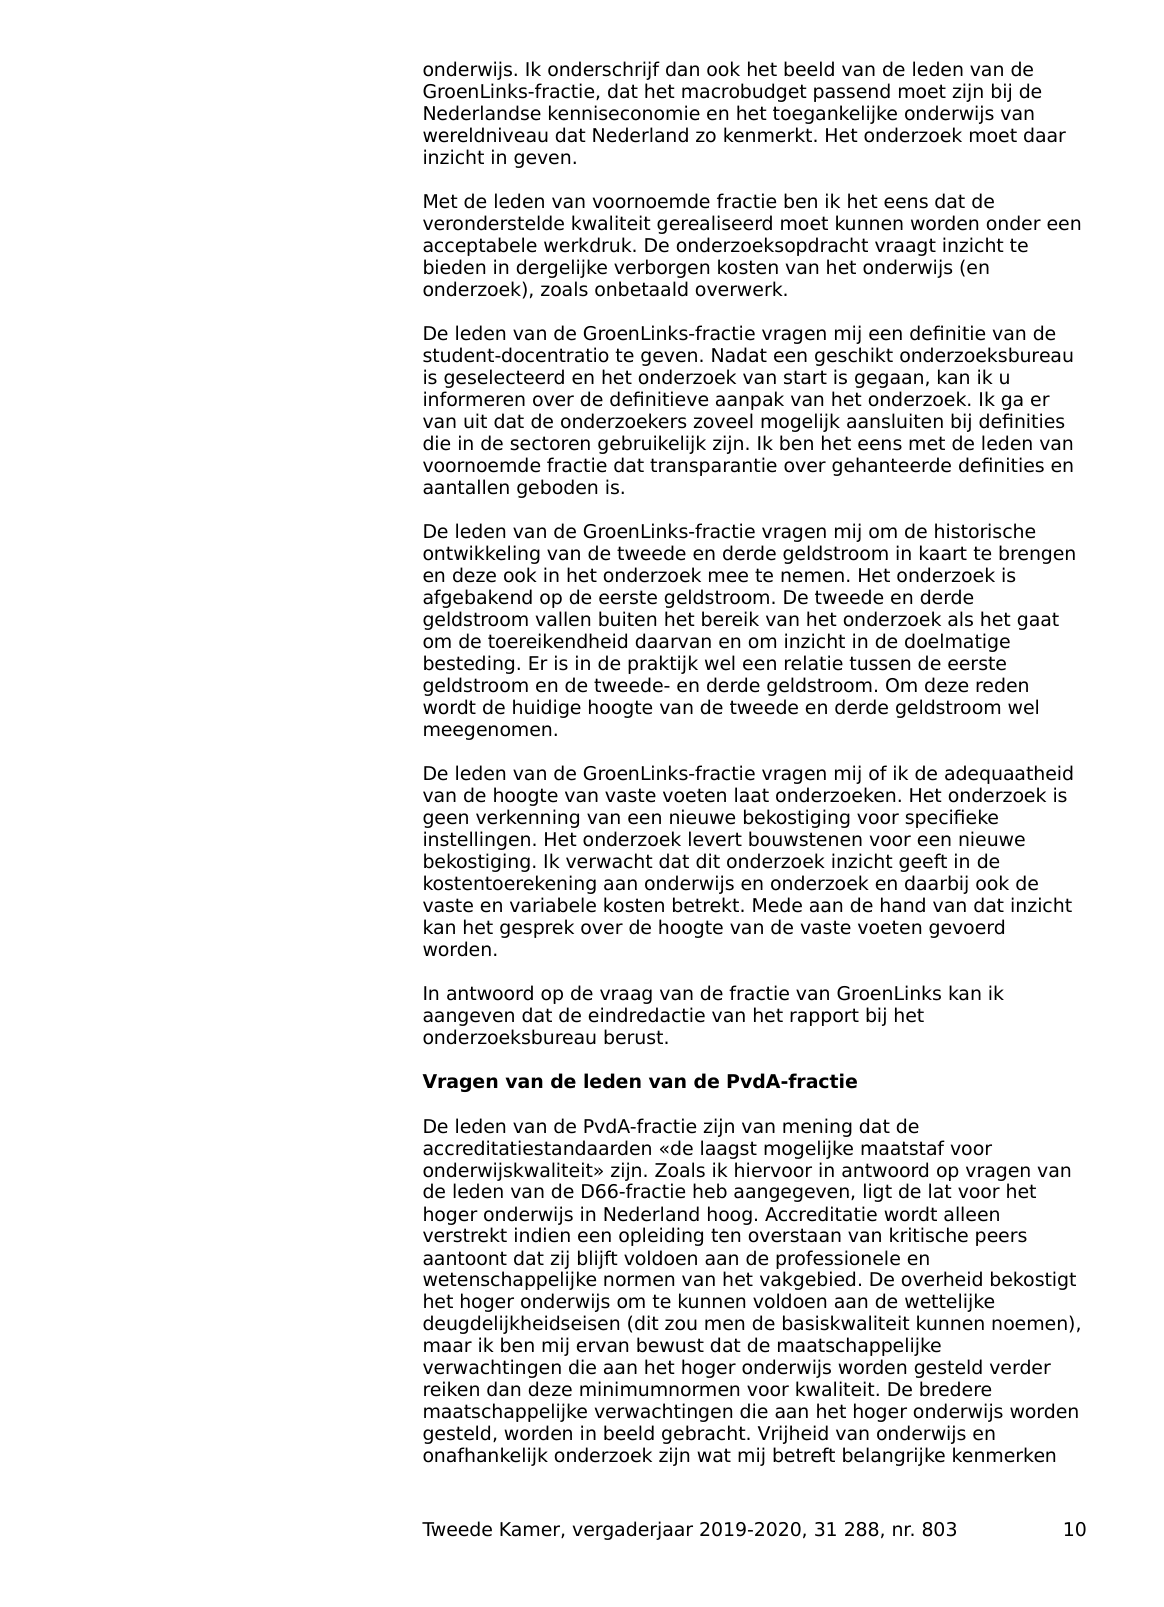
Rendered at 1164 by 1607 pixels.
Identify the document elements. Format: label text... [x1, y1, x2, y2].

text De leden van de GroenLinks-fractie vragen mij een definitie van de student-docentratio te geven. Nadat een geschikt onderzoeksbureau is geselecteerd en het onderzoek van start is gegaan, kan ik u informeren over de definitieve aanpak van het onderzoek. Ik ga er van uit dat de onderzoekers zoveel mogelijk aansluiten bij definities die in de sectoren gebruikelijk zijn. Ik ben het eens met de leden van voornoemde fractie dat transparantie over gehanteerde definities en aantallen geboden is. [422, 323, 1087, 499]
text De leden van de GroenLinks-fractie vragen mij of ik de adequaatheid van de hoogte van vaste voeten laat onderzoeken. Het onderzoek is geen verkenning van een nieuwe bekostiging voor specifieke instellingen. Het onderzoek levert bouwstenen voor een nieuwe bekostiging. Ik verwacht dat dit onderzoek inzicht geeft in de kostentoerekening aan onderwijs en onderzoek en daarbij ook de vaste en variabele kosten betrekt. Mede aan de hand van dat inzicht kan het gesprek over de hoogte van de vaste voeten gevoerd worden. [422, 763, 1087, 961]
text De leden van de PvdA-fractie zijn van mening dat de accreditatiestandaarden «de laagst mogelijke maatstaf voor onderwijskwaliteit» zijn. Zoals ik hiervoor in antwoord op vragen van de leden van de D66-fractie heb aangegeven, ligt de lat voor het hoger onderwijs in Nederland hoog. Accreditatie wordt alleen verstrekt indien een opleiding ten overstaan van kritische peers aantoont dat zij blijft voldoen aan de professionele en wetenschappelijke normen van het vakgebied. De overheid bekostigt het hoger onderwijs om te kunnen voldoen aan de wettelijke deugdelijkheidseisen (dit zou men de basiskwaliteit kunnen noemen), maar ik ben mij ervan bewust dat de maatschappelijke verwachtingen die aan het hoger onderwijs worden gesteld verder reiken dan deze minimumnormen voor kwaliteit. De bredere maatschappelijke verwachtingen die aan het hoger onderwijs worden gesteld, worden in beeld gebracht. Vrijheid van onderwijs en onafhankelijk onderzoek zijn wat mij betreft belangrijke kenmerken [422, 1116, 1087, 1467]
text onderwijs. Ik onderschrijf dan ook het beeld van de leden van de GroenLinks-fractie, dat het macrobudget passend moet zijn bij de Nederlandse kenniseconomie en het toegankelijke onderwijs van wereldniveau dat Nederland zo kenmerkt. Het onderzoek moet daar inzicht in geven. [422, 59, 1087, 169]
subtitle Vragen van de leden van de PvdA-fractie [422, 1071, 1087, 1093]
text De leden van de GroenLinks-fractie vragen mij om de historische ontwikkeling van de tweede en derde geldstroom in kaart te brengen en deze ook in het onderzoek mee te nemen. Het onderzoek is afgebakend op de eerste geldstroom. De tweede en derde geldstroom vallen buiten het bereik van het onderzoek als het gaat om de toereikendheid daarvan en om inzicht in de doelmatige besteding. Er is in de praktijk wel een relatie tussen de eerste geldstroom en de tweede- en derde geldstroom. Om deze reden wordt de huidige hoogte van de tweede en derde geldstroom wel meegenomen. [422, 521, 1087, 741]
text Met de leden van voornoemde fractie ben ik het eens dat de veronderstelde kwaliteit gerealiseerd moet kunnen worden onder een acceptabele werkdruk. De onderzoeksopdracht vraagt inzicht te bieden in dergelijke verborgen kosten van het onderwijs (en onderzoek), zoals onbetaald overwerk. [422, 191, 1087, 301]
text In antwoord op de vraag van de fractie van GroenLinks kan ik aangeven dat de eindredactie van het rapport bij het onderzoeksbureau berust. [422, 983, 1087, 1049]
